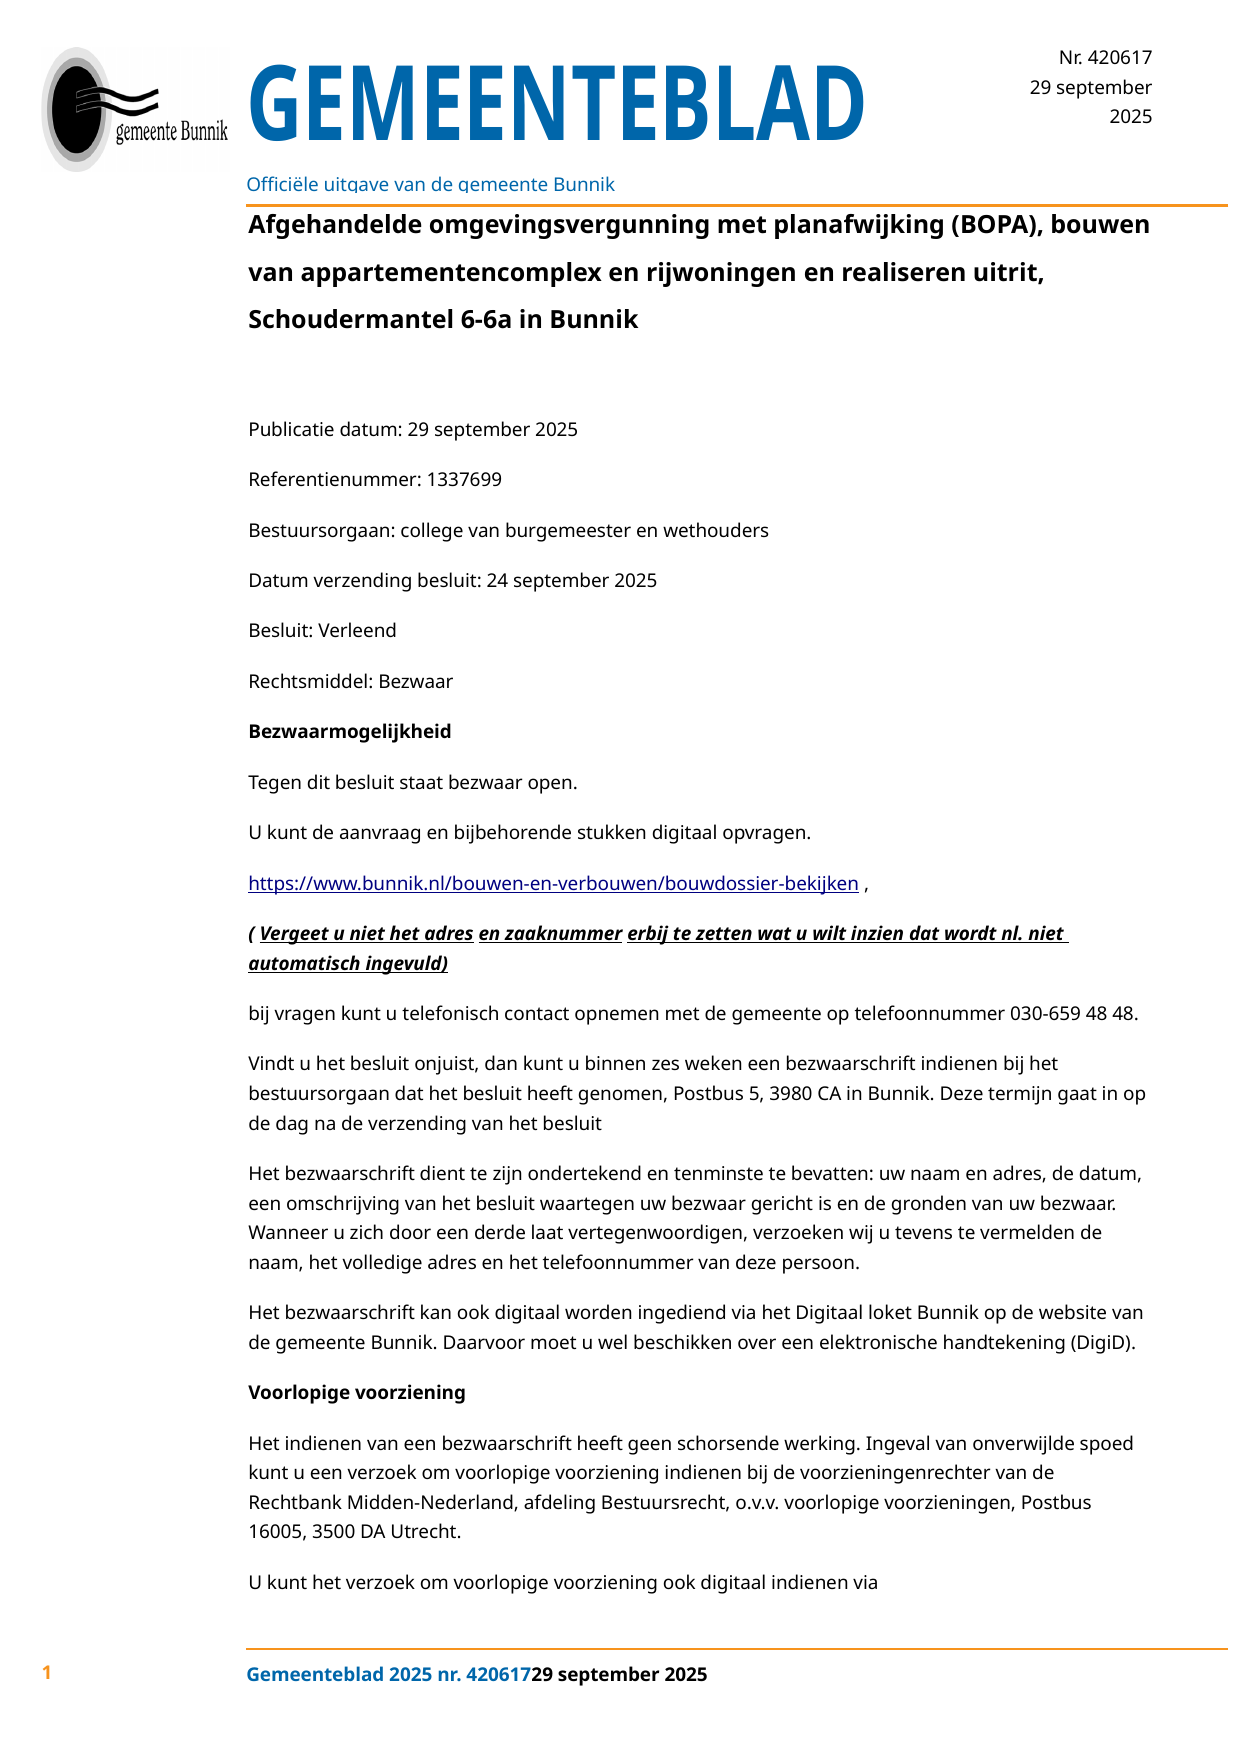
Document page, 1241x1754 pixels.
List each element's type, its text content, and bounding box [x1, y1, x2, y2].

text Voorlopige voorziening [248, 1379, 1152, 1405]
text ( Vergeet u niet het adres en zaaknummer erbij te zetten wat u wilt inzien dat wordt nl. niet automatisch ingevuld) [248, 920, 1152, 975]
text Het bezwaarschrift dient te zijn ondertekend en tenminste te bevatten: uw naam en adres, de datum, een omschrijving van het besluit waartegen uw bezwaar gericht is en de gronden van uw bezwaar. Wanneer u zich door een derde laat vertegenwoordigen, verzoeken wij u tevens te vermelden de naam, het volledige adres en het telefoonnummer van deze persoon. [248, 1160, 1152, 1274]
picture [41, 47, 231, 172]
text Het indienen van een bezwaarschrift heeft geen schorsende werking. Ingeval van onverwijlde spoed kunt u een verzoek om voorlopige voorziening indienen bij de voorzieningenrechter van de Rechtbank Midden-Nederland, afdeling Bestuursrecht, o.v.v. voorlopige voorzieningen, Postbus 16005, 3500 DA Utrecht. [248, 1430, 1152, 1544]
text bij vragen kunt u telefonisch contact opnemen met de gemeente op telefoonnummer 030-659 48 48. [248, 1000, 1152, 1026]
text Bestuursorgaan: college van burgemeester en wethouders [248, 517, 1152, 542]
text https://www.bunnik.nl/bouwen-en-verbouwen/bouwdossier-bekijken , [248, 870, 1152, 895]
text Tegen dit besluit staat bezwaar open. [248, 769, 1152, 794]
text Vindt u het besluit onjuist, dan kunt u binnen zes weken een bezwaarschrift indienen bij het bestuursorgaan dat het besluit heeft genomen, Postbus 5, 3980 CA in Bunnik. Deze termijn gaat in op de dag na de verzending van het besluit [248, 1051, 1152, 1135]
text Besluit: Verleend [248, 618, 1152, 643]
text Referentienummer: 1337699 [248, 466, 1152, 492]
text U kunt het verzoek om voorlopige voorziening ook digitaal indienen via [248, 1569, 1152, 1594]
text Datum verzending besluit: 24 september 2025 [248, 567, 1152, 593]
text Publicatie datum: 29 september 2025 [248, 416, 1152, 442]
text Rechtsmiddel: Bezwaar [248, 668, 1152, 694]
text Het bezwaarschrift kan ook digitaal worden ingediend via het Digitaal loket Bunnik op de website van de gemeente Bunnik. Daarvoor moet u wel beschikken over een elektronische handtekening (DigiD). [248, 1299, 1152, 1354]
text U kunt de aanvraag en bijbehorende stukken digitaal opvragen. [248, 819, 1152, 845]
text Bezwaarmogelijkheid [248, 718, 1152, 744]
text Afgehandelde omgevingsvergunning met planafwijking (BOPA), bouwen van appartementencomplex en rijwoningen en realiseren uitrit, Schoudermantel 6-6a in Bunnik [248, 207, 1152, 336]
